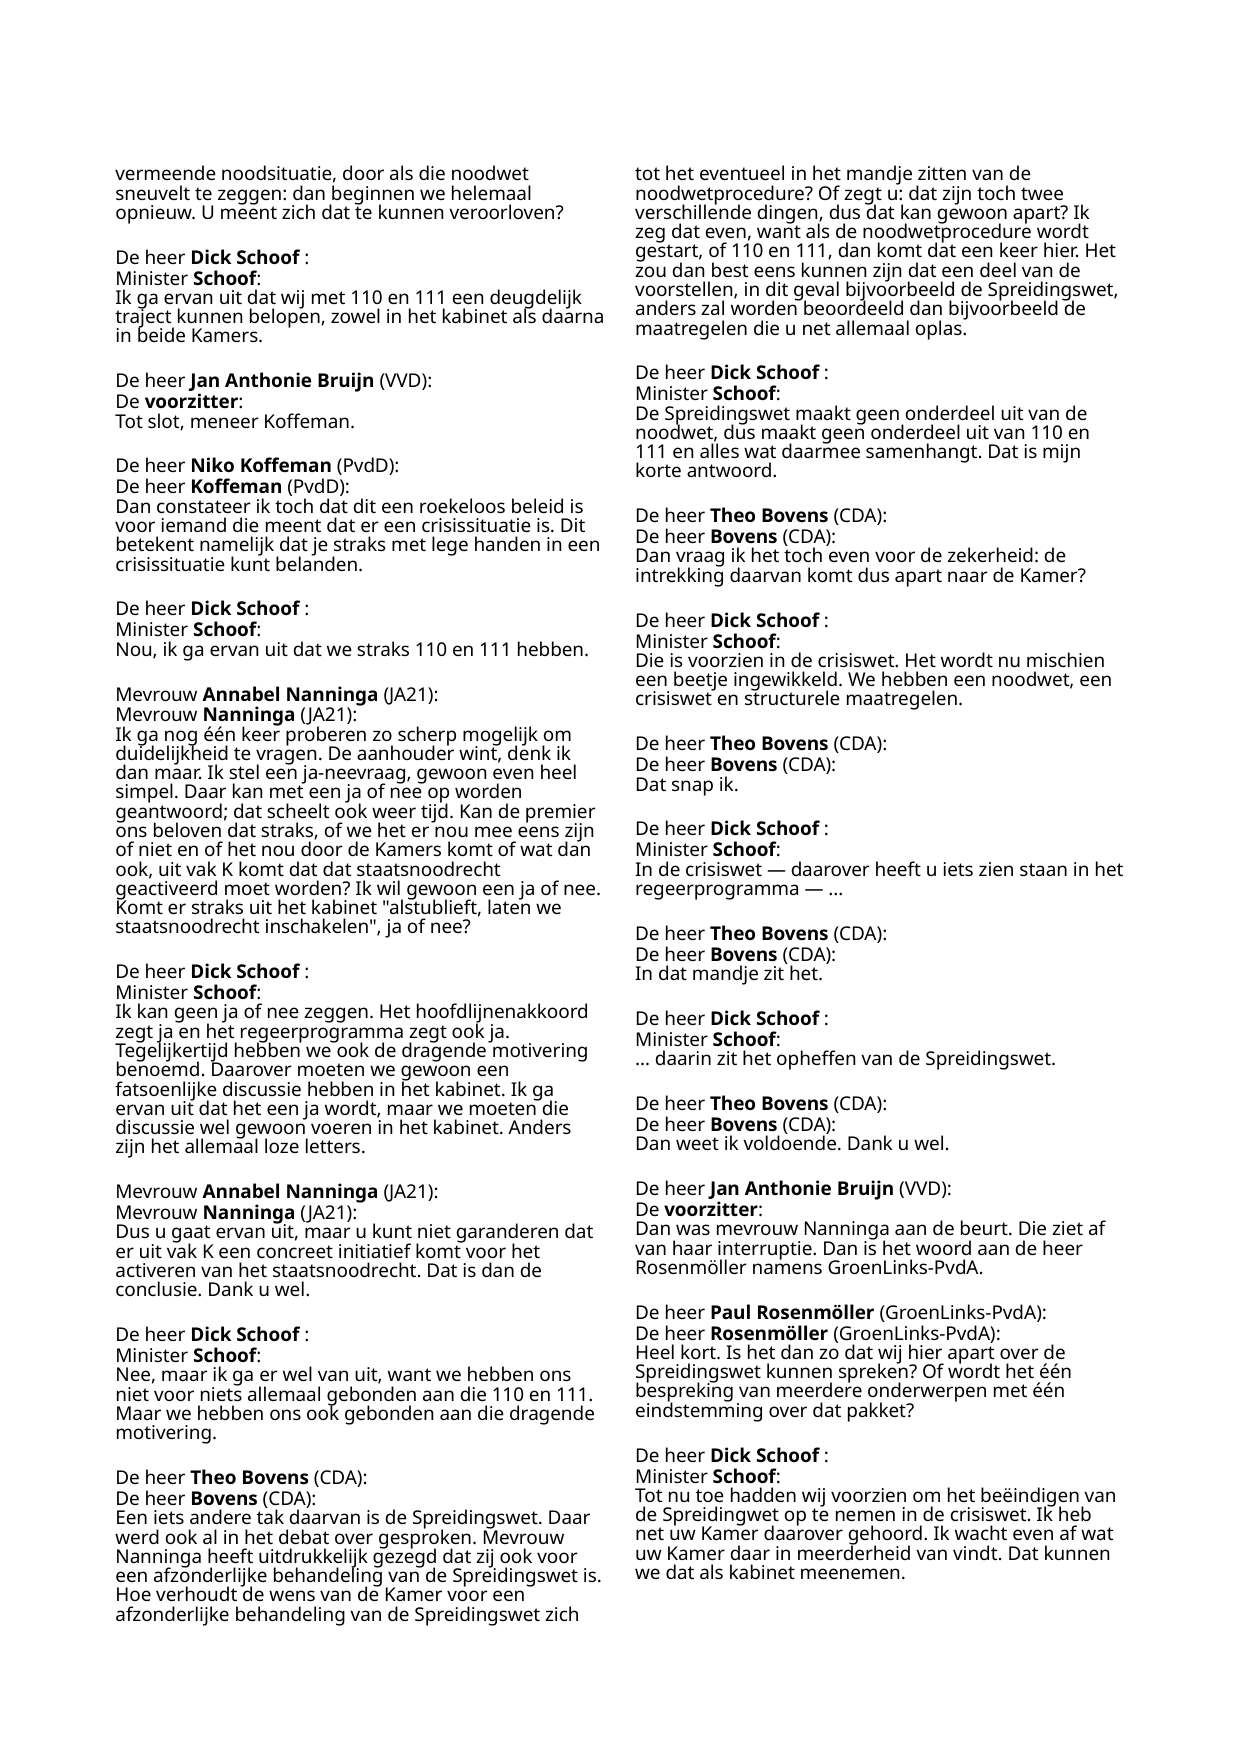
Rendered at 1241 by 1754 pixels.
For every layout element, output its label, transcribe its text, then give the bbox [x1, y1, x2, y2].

text Nee, maar ik ga er wel van uit, want we hebben ons niet voor niets allemaal gebonden aan die 110 en 111. Maar we hebben ons ook gebonden aan die dragende motivering. [115, 1366, 605, 1443]
text Mevrouw Nanninga (JA21): [115, 1204, 605, 1223]
text Minister Schoof: [635, 1468, 1125, 1487]
text Een iets andere tak daarvan is de Spreidingswet. Daar werd ook al in het debat over gesproken. Mevrouw Nanninga heeft uitdrukkelijk gezegd dat zij ook voor een afzonderlijke behandeling van de Spreidingswet is. Hoe verhoudt de wens van de Kamer voor een afzonderlijke behandeling van de Spreidingswet zich [115, 1509, 605, 1625]
text Ik ga nog één keer proberen zo scherp mogelijk om duidelijkheid te vragen. De aanhouder wint, denk ik dan maar. Ik stel een ja-neevraag, gewoon even heel simpel. Daar kan met een ja of nee op worden geantwoord; dat scheelt ook weer tijd. Kan de premier ons beloven dat straks, of we het er nou mee eens zijn of niet en of het nou door de Kamers komt of wat dan ook, uit vak K komt dat dat staatsnoodrecht geactiveerd moet worden? Ik wil gewoon een ja of nee. Komt er straks uit het kabinet "alstublieft, laten we staatsnoodrecht inschakelen", ja of nee? [115, 726, 605, 938]
text De heer Bovens (CDA): [635, 946, 1125, 965]
text De heer Dick Schoof : [635, 607, 1125, 633]
text In de crisiswet — daarover heeft u iets zien staan in het regeerprogramma — … [635, 861, 1125, 899]
text Dan constateer ik toch dat dit een roekeloos beleid is voor iemand die meent dat er een crisissituatie is. Dit betekent namelijk dat je straks met lege handen in een crisissituatie kunt belanden. [115, 498, 605, 575]
text De heer Niko Koffeman (PvdD): [115, 453, 605, 478]
text Heel kort. Is het dan zo dat wij hier apart over de Spreidingswet kunnen spreken? Of wordt het één bespreking van meerdere onderwerpen met één eindstemming over dat pakket? [635, 1344, 1125, 1421]
text Minister Schoof: [635, 841, 1125, 861]
text Minister Schoof: [115, 621, 605, 641]
text De heer Dick Schoof : [635, 1442, 1125, 1468]
text In dat mandje zit het. [635, 965, 1125, 984]
text … daarin zit het opheffen van de Spreidingswet. [635, 1050, 1125, 1069]
text De heer Theo Bovens (CDA): [115, 1464, 605, 1490]
text De heer Theo Bovens (CDA): [635, 1090, 1125, 1116]
text Mevrouw Annabel Nanninga (JA21): [115, 1178, 605, 1204]
text Minister Schoof: [635, 385, 1125, 404]
text De Spreidingswet maakt geen onderdeel uit van de noodwet, dus maakt geen onderdeel uit van 110 en 111 en alles wat daarmee samenhangt. Dat is mijn korte antwoord. [635, 404, 1125, 482]
text De heer Dick Schoof : [635, 359, 1125, 385]
text De heer Dick Schoof : [635, 816, 1125, 841]
text tot het eventueel in het mandje zitten van de noodwetprocedure? Of zegt u: dat zijn toch twee verschillende dingen, dus dat kan gewoon apart? Ik zeg dat even, want als de noodwetprocedure wordt gestart, of 110 en 111, dan komt dat een keer hier. Het zou dan best eens kunnen zijn dat een deel van de voorstellen, in dit geval bijvoorbeeld de Spreidingswet, anders zal worden beoordeeld dan bijvoorbeeld de maatregelen die u net allemaal oplas. [635, 165, 1125, 339]
text De heer Koffeman (PvdD): [115, 478, 605, 498]
text Die is voorzien in de crisiswet. Het wordt nu mischien een beetje ingewikkeld. We hebben een noodwet, een crisiswet en structurele maatregelen. [635, 652, 1125, 710]
text De heer Bovens (CDA): [115, 1490, 605, 1509]
text De heer Theo Bovens (CDA): [635, 502, 1125, 528]
text De heer Dick Schoof : [115, 596, 605, 621]
text Nou, ik ga ervan uit dat we straks 110 en 111 hebben. [115, 641, 605, 660]
text De heer Dick Schoof : [635, 1005, 1125, 1031]
text Dan vraag ik het toch even voor de zekerheid: de intrekking daarvan komt dus apart naar de Kamer? [635, 547, 1125, 586]
text De heer Paul Rosenmöller (GroenLinks-PvdA): [635, 1299, 1125, 1325]
text vermeende noodsituatie, door als die noodwet sneuvelt te zeggen: dan beginnen we helemaal opnieuw. U meent zich dat te kunnen veroorloven? [115, 165, 605, 223]
text Dus u gaat ervan uit, maar u kunt niet garanderen dat er uit vak K een concreet initiatief komt voor het activeren van het staatsnoodrecht. Dat is dan de conclusie. Dank u wel. [115, 1223, 605, 1301]
text De heer Dick Schoof : [115, 1321, 605, 1347]
text Minister Schoof: [635, 1031, 1125, 1050]
text De heer Bovens (CDA): [635, 528, 1125, 547]
text De voorzitter: [635, 1201, 1125, 1220]
text Dat snap ik. [635, 776, 1125, 795]
text De heer Bovens (CDA): [635, 1116, 1125, 1135]
text De heer Rosenmöller (GroenLinks-PvdA): [635, 1325, 1125, 1344]
text Ik ga ervan uit dat wij met 110 en 111 een deugdelijk traject kunnen belopen, zowel in het kabinet als daarna in beide Kamers. [115, 289, 605, 347]
text Minister Schoof: [115, 1347, 605, 1366]
text De heer Bovens (CDA): [635, 756, 1125, 776]
text Minister Schoof: [115, 984, 605, 1003]
text Dan was mevrouw Nanninga aan de beurt. Die ziet af van haar interruptie. Dan is het woord aan de heer Rosenmöller namens GroenLinks-PvdA. [635, 1220, 1125, 1278]
text De heer Dick Schoof : [115, 244, 605, 270]
text Minister Schoof: [115, 270, 605, 289]
text Ik kan geen ja of nee zeggen. Het hoofdlijnenakkoord zegt ja en het regeerprogramma zegt ook ja. Tegelijkertijd hebben we ook de dragende motivering benoemd. Daarover moeten we gewoon een fatsoenlijke discussie hebben in het kabinet. Ik ga ervan uit dat het een ja wordt, maar we moeten die discussie wel gewoon voeren in het kabinet. Anders zijn het allemaal loze letters. [115, 1003, 605, 1158]
text De heer Dick Schoof : [115, 958, 605, 984]
text De heer Jan Anthonie Bruijn (VVD): [115, 368, 605, 393]
text De heer Theo Bovens (CDA): [635, 731, 1125, 756]
text De heer Jan Anthonie Bruijn (VVD): [635, 1175, 1125, 1201]
text Tot slot, meneer Koffeman. [115, 413, 605, 432]
text De voorzitter: [115, 393, 605, 413]
text Mevrouw Nanninga (JA21): [115, 706, 605, 726]
text Minister Schoof: [635, 633, 1125, 652]
text Dan weet ik voldoende. Dank u wel. [635, 1135, 1125, 1154]
text De heer Theo Bovens (CDA): [635, 920, 1125, 946]
text Tot nu toe hadden wij voorzien om het beëindigen van de Spreidingwet op te nemen in de crisiswet. Ik heb net uw Kamer daarover gehoord. Ik wacht even af wat uw Kamer daar in meerderheid van vindt. Dat kunnen we dat als kabinet meenemen. [635, 1487, 1125, 1583]
text Mevrouw Annabel Nanninga (JA21): [115, 681, 605, 706]
